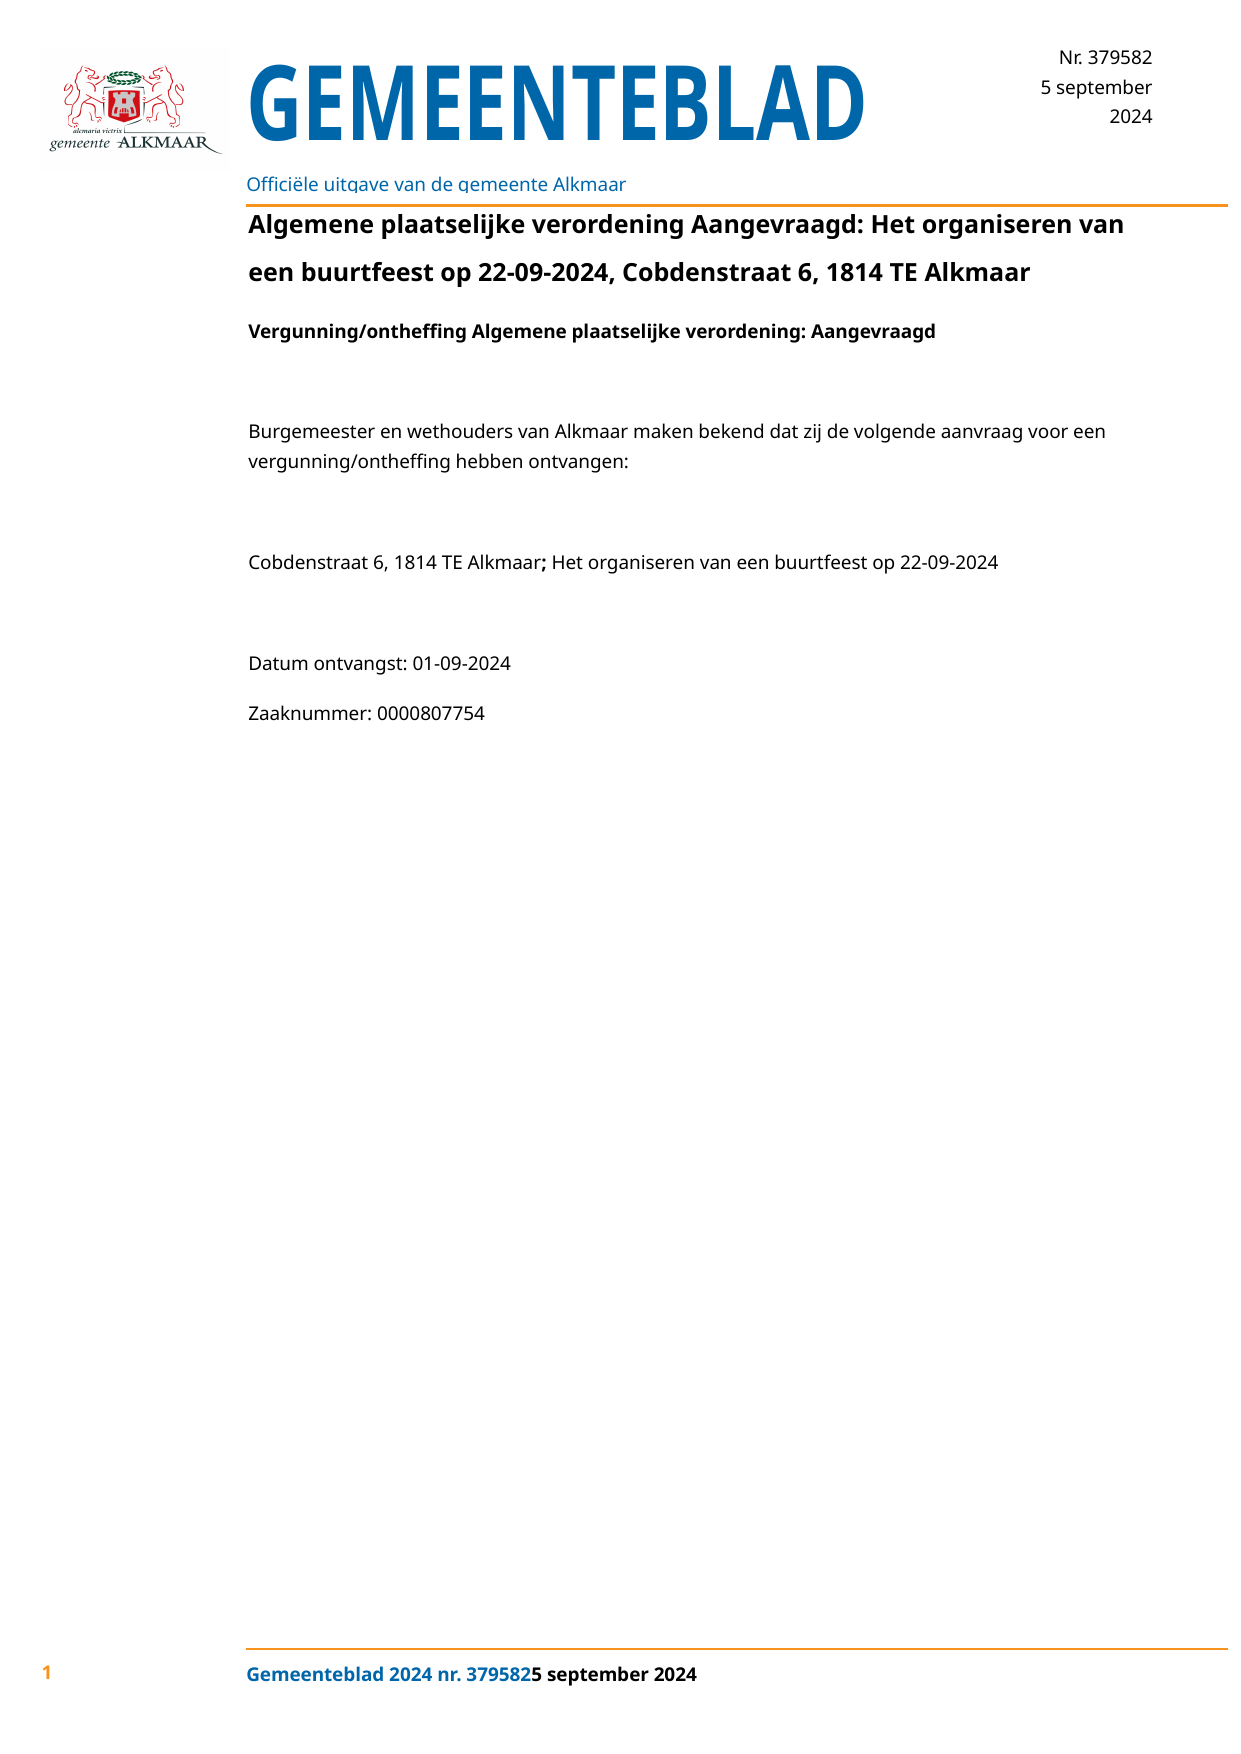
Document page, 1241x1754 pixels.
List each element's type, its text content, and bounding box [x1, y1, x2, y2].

text Cobdenstraat 6, 1814 TE Alkmaar; Het organiseren van een buurtfeest op 22-09-2024 [248, 549, 1152, 575]
text Burgemeester en wethouders van Alkmaar maken bekend dat zij de volgende aanvraag voor een vergunning/ontheffing hebben ontvangen: [248, 419, 1152, 474]
text Zaaknummer: 0000807754 [248, 700, 1152, 726]
text Vergunning/ontheffing Algemene plaatselijke verordening: Aangevraagd [248, 318, 1152, 344]
text Algemene plaatselijke verordening Aangevraagd: Het organiseren van een buurtfeest op 22-09-2024, Cobdenstraat 6, 1814 TE Alkmaar [248, 207, 1152, 288]
picture [41, 47, 231, 172]
text Datum ontvangst: 01-09-2024 [248, 650, 1152, 676]
